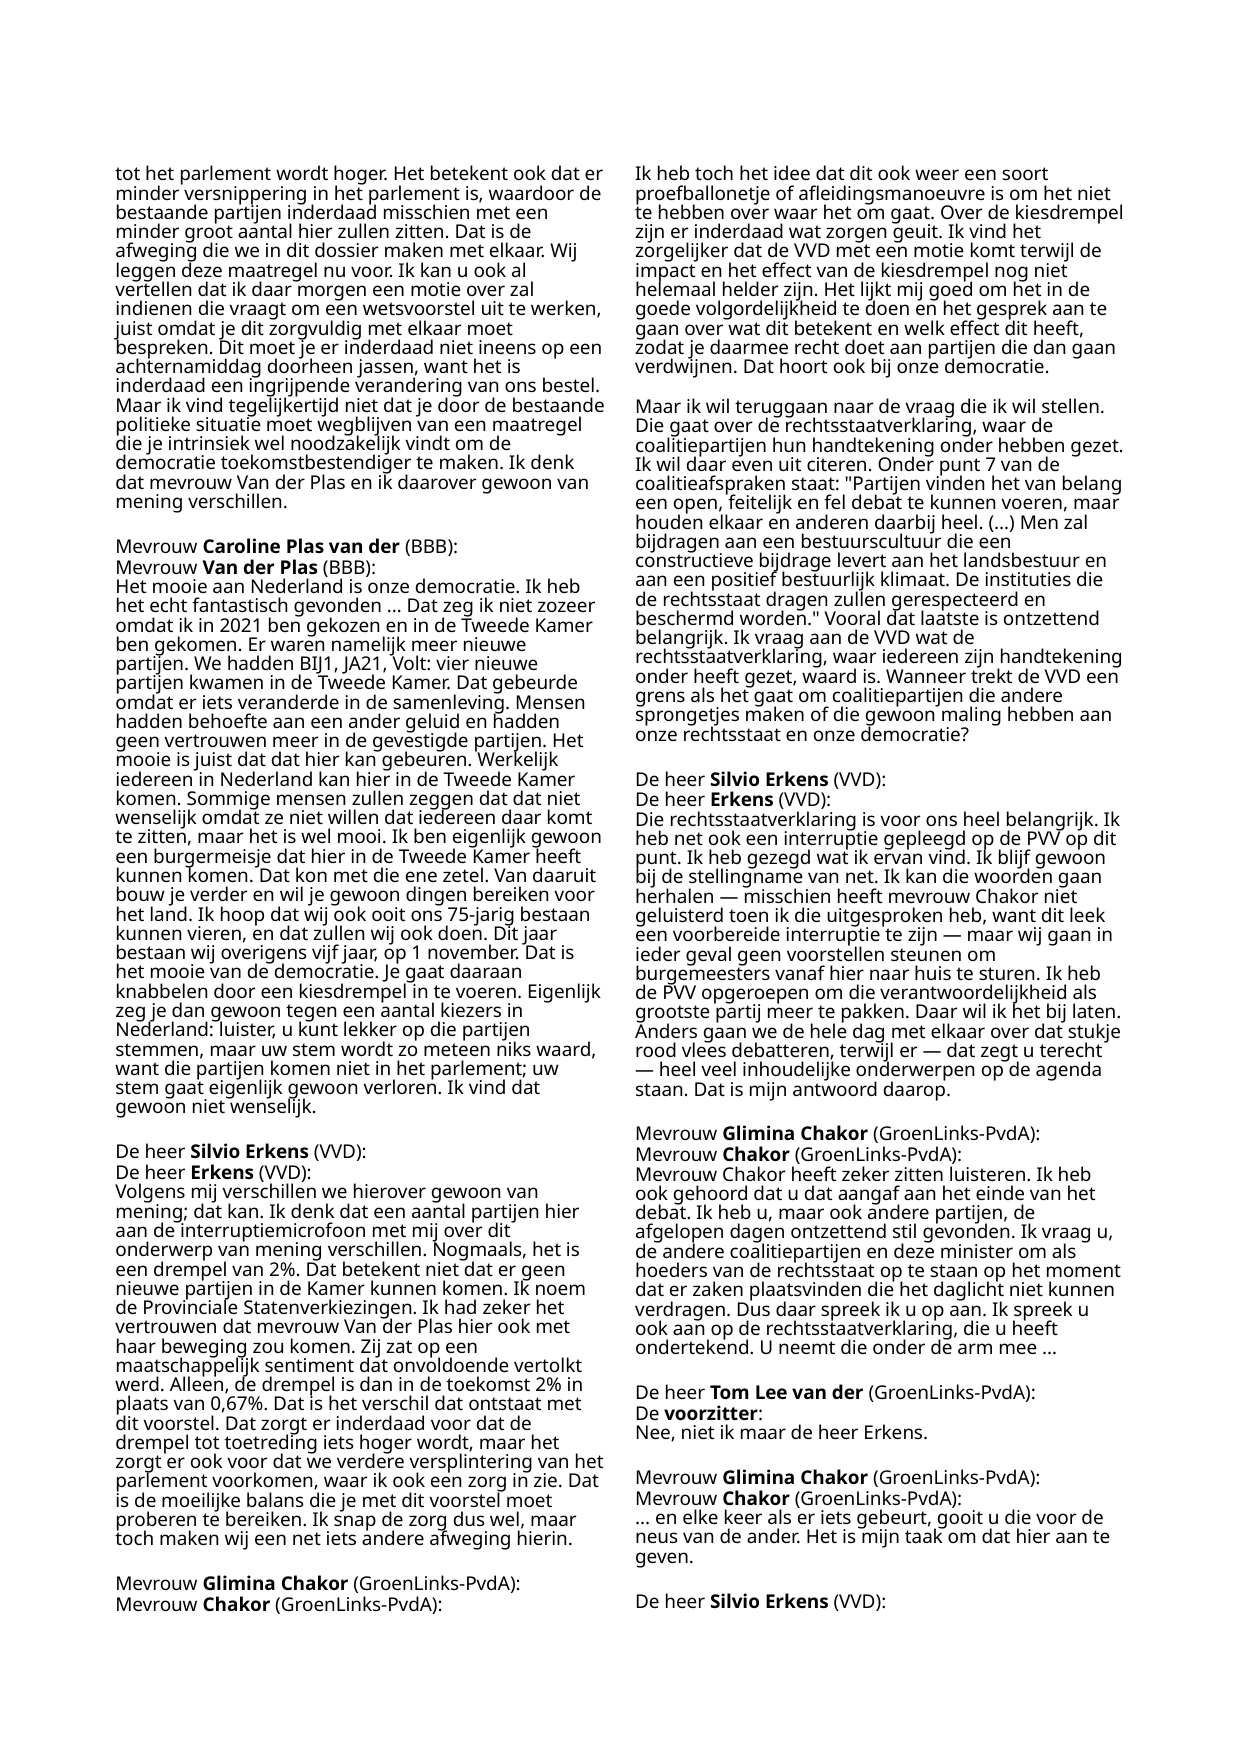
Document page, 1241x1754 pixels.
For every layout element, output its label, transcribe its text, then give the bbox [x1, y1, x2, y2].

text Nee, niet ik maar de heer Erkens. [635, 1424, 1125, 1443]
text Mevrouw Glimina Chakor (GroenLinks-PvdA): [635, 1464, 1125, 1490]
text tot het parlement wordt hoger. Het betekent ook dat er minder versnippering in het parlement is, waardoor de bestaande partijen inderdaad misschien met een minder groot aantal hier zullen zitten. Dat is de afweging die we in dit dossier maken met elkaar. Wij leggen deze maatregel nu voor. Ik kan u ook al vertellen dat ik daar morgen een motie over zal indienen die vraagt om een wetsvoorstel uit te werken, juist omdat je dit zorgvuldig met elkaar moet bespreken. Dit moet je er inderdaad niet ineens op een achternamiddag doorheen jassen, want het is inderdaad een ingrijpende verandering van ons bestel. Maar ik vind tegelijkertijd niet dat je door de bestaande politieke situatie moet wegblijven van een maatregel die je intrinsiek wel noodzakelijk vindt om de democratie toekomstbestendiger te maken. Ik denk dat mevrouw Van der Plas en ik daarover gewoon van mening verschillen. [115, 165, 605, 512]
text Het mooie aan Nederland is onze democratie. Ik heb het echt fantastisch gevonden … Dat zeg ik niet zozeer omdat ik in 2021 ben gekozen en in de Tweede Kamer ben gekomen. Er waren namelijk meer nieuwe partijen. We hadden BIJ1, JA21, Volt: vier nieuwe partijen kwamen in de Tweede Kamer. Dat gebeurde omdat er iets veranderde in de samenleving. Mensen hadden behoefte aan een ander geluid en hadden geen vertrouwen meer in de gevestigde partijen. Het mooie is juist dat dat hier kan gebeuren. Werkelijk iedereen in Nederland kan hier in de Tweede Kamer komen. Sommige mensen zullen zeggen dat dat niet wenselijk omdat ze niet willen dat iedereen daar komt te zitten, maar het is wel mooi. Ik ben eigenlijk gewoon een burgermeisje dat hier in de Tweede Kamer heeft kunnen komen. Dat kon met die ene zetel. Van daaruit bouw je verder en wil je gewoon dingen bereiken voor het land. Ik hoop dat wij ook ooit ons 75-jarig bestaan kunnen vieren, en dat zullen wij ook doen. Dit jaar bestaan wij overigens vijf jaar, op 1 november. Dat is het mooie van de democratie. Je gaat daaraan knabbelen door een kiesdrempel in te voeren. Eigenlijk zeg je dan gewoon tegen een aantal kiezers in Nederland: luister, u kunt lekker op die partijen stemmen, maar uw stem wordt zo meteen niks waard, want die partijen komen niet in het parlement; uw stem gaat eigenlijk gewoon verloren. Ik vind dat gewoon niet wenselijk. [115, 578, 605, 1118]
text Mevrouw Van der Plas (BBB): [115, 559, 605, 578]
text Mevrouw Chakor (GroenLinks-PvdA): [115, 1596, 605, 1615]
text De heer Silvio Erkens (VVD): [635, 766, 1125, 791]
text Mevrouw Chakor (GroenLinks-PvdA): [635, 1490, 1125, 1509]
text Volgens mij verschillen we hierover gewoon van mening; dat kan. Ik denk dat een aantal partijen hier aan de interruptiemicrofoon met mij over dit onderwerp van mening verschillen. Nogmaals, het is een drempel van 2%. Dat betekent niet dat er geen nieuwe partijen in de Kamer kunnen komen. Ik noem de Provinciale Statenverkiezingen. Ik had zeker het vertrouwen dat mevrouw Van der Plas hier ook met haar beweging zou komen. Zij zat op een maatschappelijk sentiment dat onvoldoende vertolkt werd. Alleen, de drempel is dan in de toekomst 2% in plaats van 0,67%. Dat is het verschil dat ontstaat met dit voorstel. Dat zorgt er inderdaad voor dat de drempel tot toetreding iets hoger wordt, maar het zorgt er ook voor dat we verdere versplintering van het parlement voorkomen, waar ik ook een zorg in zie. Dat is de moeilijke balans die je met dit voorstel moet proberen te bereiken. Ik snap de zorg dus wel, maar toch maken wij een net iets andere afweging hierin. [115, 1183, 605, 1549]
text De heer Silvio Erkens (VVD): [115, 1138, 605, 1164]
text Mevrouw Glimina Chakor (GroenLinks-PvdA): [635, 1121, 1125, 1146]
text Mevrouw Caroline Plas van der (BBB): [115, 533, 605, 559]
text De voorzitter: [635, 1405, 1125, 1424]
text Mevrouw Chakor (GroenLinks-PvdA): [635, 1146, 1125, 1166]
text De heer Erkens (VVD): [635, 791, 1125, 811]
text Mevrouw Glimina Chakor (GroenLinks-PvdA): [115, 1570, 605, 1596]
text De heer Tom Lee van der (GroenLinks-PvdA): [635, 1379, 1125, 1405]
text Ik heb toch het idee dat dit ook weer een soort proefballonetje of afleidingsmanoeuvre is om het niet te hebben over waar het om gaat. Over de kiesdrempel zijn er inderdaad wat zorgen geuit. Ik vind het zorgelijker dat de VVD met een motie komt terwijl de impact en het effect van de kiesdrempel nog niet helemaal helder zijn. Het lijkt mij goed om het in de goede volgordelijkheid te doen en het gesprek aan te gaan over wat dit betekent en welk effect dit heeft, zodat je daarmee recht doet aan partijen die dan gaan verdwijnen. Dat hoort ook bij onze democratie. [635, 165, 1125, 377]
text ... en elke keer als er iets gebeurt, gooit u die voor de neus van de ander. Het is mijn taak om dat hier aan te geven. [635, 1509, 1125, 1567]
text Mevrouw Chakor heeft zeker zitten luisteren. Ik heb ook gehoord dat u dat aangaf aan het einde van het debat. Ik heb u, maar ook andere partijen, de afgelopen dagen ontzettend stil gevonden. Ik vraag u, de andere coalitiepartijen en deze minister om als hoeders van de rechtsstaat op te staan op het moment dat er zaken plaatsvinden die het daglicht niet kunnen verdragen. Dus daar spreek ik u op aan. Ik spreek u ook aan op de rechtsstaatverklaring, die u heeft ondertekend. U neemt die onder de arm mee … [635, 1166, 1125, 1358]
text De heer Silvio Erkens (VVD): [635, 1588, 1125, 1614]
text Maar ik wil teruggaan naar de vraag die ik wil stellen. Die gaat over de rechtsstaatverklaring, waar de coalitiepartijen hun handtekening onder hebben gezet. Ik wil daar even uit citeren. Onder punt 7 van de coalitieafspraken staat: "Partijen vinden het van belang een open, feitelijk en fel debat te kunnen voeren, maar houden elkaar en anderen daarbij heel. (…) Men zal bijdragen aan een bestuurscultuur die een constructieve bijdrage levert aan het landsbestuur en aan een positief bestuurlijk klimaat. De instituties die de rechtsstaat dragen zullen gerespecteerd en beschermd worden." Vooral dat laatste is ontzettend belangrijk. Ik vraag aan de VVD wat de rechtsstaatverklaring, waar iedereen zijn handtekening onder heeft gezet, waard is. Wanneer trekt de VVD een grens als het gaat om coalitiepartijen die andere sprongetjes maken of die gewoon maling hebben aan onze rechtsstaat en onze democratie? [635, 398, 1125, 745]
text Die rechtsstaatverklaring is voor ons heel belangrijk. Ik heb net ook een interruptie gepleegd op de PVV op dit punt. Ik heb gezegd wat ik ervan vind. Ik blijf gewoon bij de stellingname van net. Ik kan die woorden gaan herhalen — misschien heeft mevrouw Chakor niet geluisterd toen ik die uitgesproken heb, want dit leek een voorbereide interruptie te zijn — maar wij gaan in ieder geval geen voorstellen steunen om burgemeesters vanaf hier naar huis te sturen. Ik heb de PVV opgeroepen om die verantwoordelijkheid als grootste partij meer te pakken. Daar wil ik het bij laten. Anders gaan we de hele dag met elkaar over dat stukje rood vlees debatteren, terwijl er — dat zegt u terecht — heel veel inhoudelijke onderwerpen op de agenda staan. Dat is mijn antwoord daarop. [635, 811, 1125, 1100]
text De heer Erkens (VVD): [115, 1164, 605, 1183]
